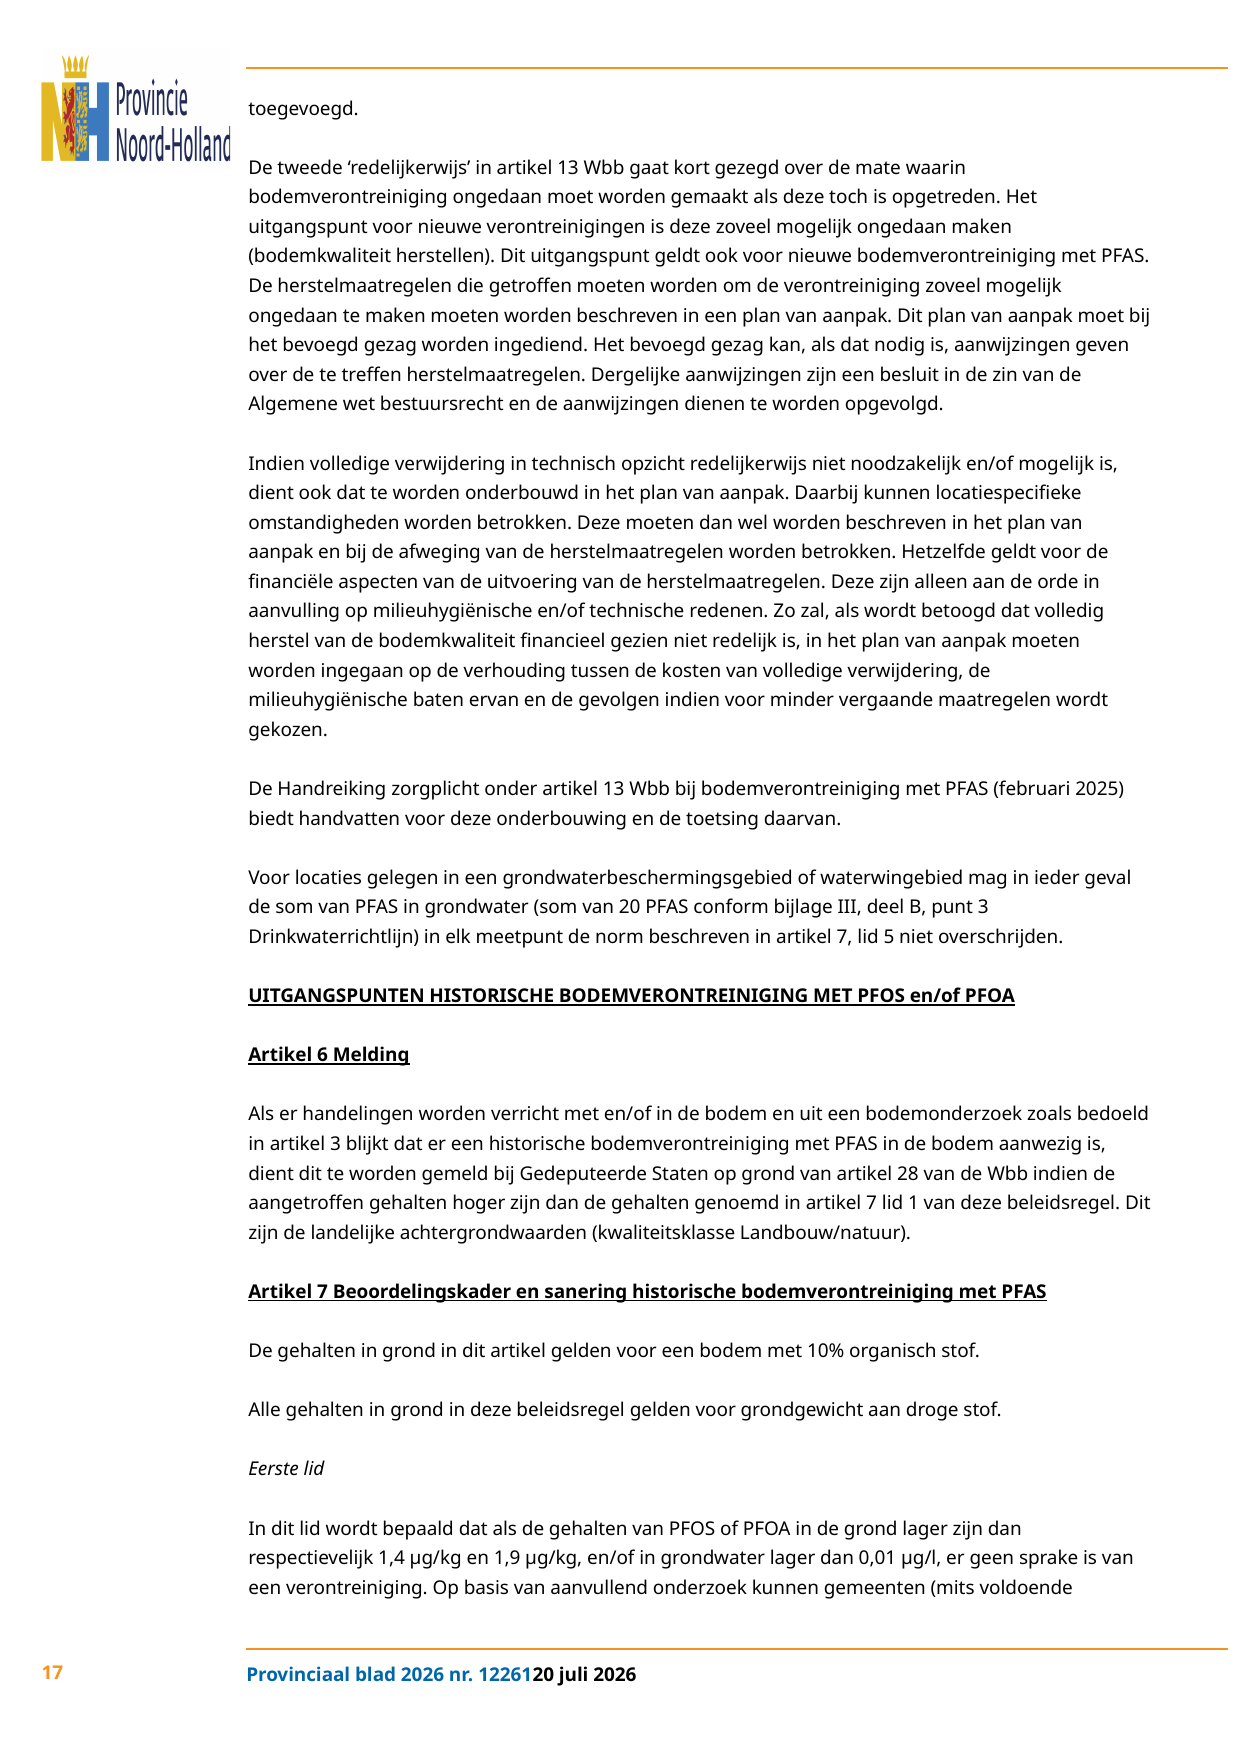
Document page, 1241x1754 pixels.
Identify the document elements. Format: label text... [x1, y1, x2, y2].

text Voor locaties gelegen in een grondwaterbeschermingsgebied of waterwingebied mag in ieder geval de som van PFAS in grondwater (som van 20 PFAS conform bijlage III, deel B, punt 3 Drinkwaterrichtlijn) in elk meetpunt de norm beschreven in artikel 7, lid 5 niet overschrijden. [248, 864, 1152, 949]
text Eerste lid [248, 1456, 1152, 1481]
text De Handreiking zorgplicht onder artikel 13 Wbb bij bodemverontreiniging met PFAS (februari 2025) biedt handvatten voor deze onderbouwing en de toetsing daarvan. [248, 775, 1152, 831]
text Artikel 7 Beoordelingskader en sanering historische bodemverontreiniging met PFAS [248, 1278, 1152, 1304]
text Artikel 6 Melding [248, 1041, 1152, 1067]
text Alle gehalten in grond in deze beleidsregel gelden voor grondgewicht aan droge stof. [248, 1396, 1152, 1422]
text De gehalten in grond in dit artikel gelden voor een bodem met 10% organisch stof. [248, 1337, 1152, 1363]
text De tweede ‘redelijkerwijs’ in artikel 13 Wbb gaat kort gezegd over de mate waarin bodemverontreiniging ongedaan moet worden gemaakt als deze toch is opgetreden. Het uitgangspunt voor nieuwe verontreinigingen is deze zoveel mogelijk ongedaan maken (bodemkwaliteit herstellen). Dit uitgangspunt geldt ook voor nieuwe bodemverontreiniging met PFAS. De herstelmaatregelen die getroffen moeten worden om de verontreiniging zoveel mogelijk ongedaan te maken moeten worden beschreven in een plan van aanpak. Dit plan van aanpak moet bij het bevoegd gezag worden ingediend. Het bevoegd gezag kan, als dat nodig is, aanwijzingen geven over de te treffen herstelmaatregelen. Dergelijke aanwijzingen zijn een besluit in de zin van de Algemene wet bestuursrecht en de aanwijzingen dienen te worden opgevolgd. [248, 154, 1152, 416]
text In dit lid wordt bepaald dat als de gehalten van PFOS of PFOA in de grond lager zijn dan respectievelijk 1,4 µg/kg en 1,9 µg/kg, en/of in grondwater lager dan 0,01 µg/l, er geen sprake is van een verontreiniging. Op basis van aanvullend onderzoek kunnen gemeenten (mits voldoende [248, 1515, 1152, 1600]
text Indien volledige verwijdering in technisch opzicht redelijkerwijs niet noodzakelijk en/of mogelijk is, dient ook dat te worden onderbouwd in het plan van aanpak. Daarbij kunnen locatiespecifieke omstandigheden worden betrokken. Deze moeten dan wel worden beschreven in het plan van aanpak en bij de afweging van de herstelmaatregelen worden betrokken. Hetzelfde geldt voor de financiële aspecten van de uitvoering van de herstelmaatregelen. Deze zijn alleen aan de orde in aanvulling op milieuhygiënische en/of technische redenen. Zo zal, als wordt betoogd dat volledig herstel van de bodemkwaliteit financieel gezien niet redelijk is, in het plan van aanpak moeten worden ingegaan op de verhouding tussen de kosten van volledige verwijdering, de milieuhygiënische baten ervan en de gevolgen indien voor minder vergaande maatregelen wordt gekozen. [248, 450, 1152, 742]
text Als er handelingen worden verricht met en/of in de bodem en uit een bodemonderzoek zoals bedoeld in artikel 3 blijkt dat er een historische bodemverontreiniging met PFAS in de bodem aanwezig is, dient dit te worden gemeld bij Gedeputeerde Staten op grond van artikel 28 van de Wbb indien de aangetroffen gehalten hoger zijn dan de gehalten genoemd in artikel 7 lid 1 van deze beleidsregel. Dit zijn de landelijke achtergrondwaarden (kwaliteitsklasse Landbouw/natuur). [248, 1101, 1152, 1245]
picture [41, 47, 231, 172]
text toegevoegd. [248, 95, 1152, 121]
text UITGANGSPUNTEN HISTORISCHE BODEMVERONTREINIGING MET PFOS en/of PFOA [248, 982, 1152, 1008]
